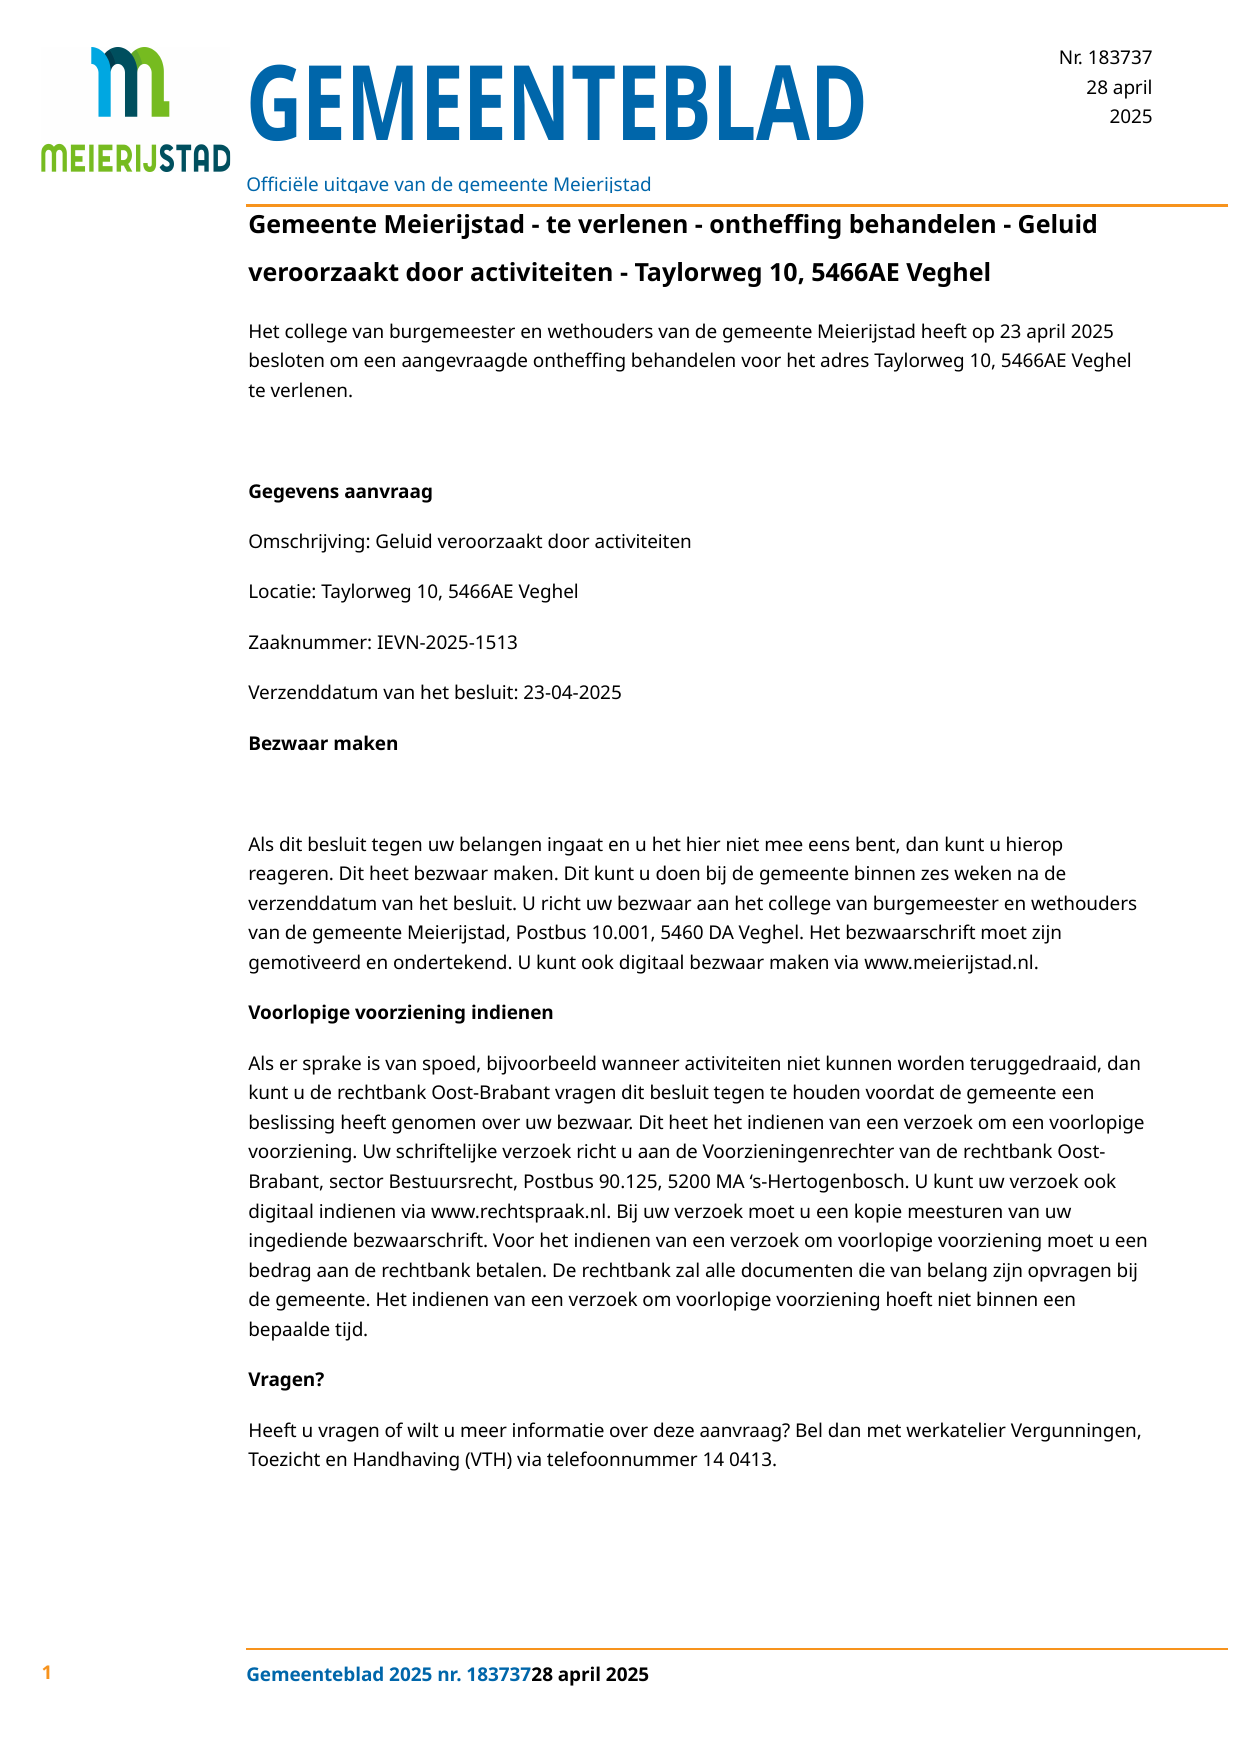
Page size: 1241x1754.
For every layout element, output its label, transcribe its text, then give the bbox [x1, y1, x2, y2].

text Als er sprake is van spoed, bijvoorbeeld wanneer activiteiten niet kunnen worden teruggedraaid, dan kunt u de rechtbank Oost-Brabant vragen dit besluit tegen te houden voordat de gemeente een beslissing heeft genomen over uw bezwaar. Dit heet het indienen van een verzoek om een voorlopige voorziening. Uw schriftelijke verzoek richt u aan de Voorzieningenrechter van de rechtbank Oost-Brabant, sector Bestuursrecht, Postbus 90.125, 5200 MA ‘s-Hertogenbosch. U kunt uw verzoek ook digitaal indienen via www.rechtspraak.nl. Bij uw verzoek moet u een kopie meesturen van uw ingediende bezwaarschrift. Voor het indienen van een verzoek om voorlopige voorziening moet u een bedrag aan de rechtbank betalen. De rechtbank zal alle documenten die van belang zijn opvragen bij de gemeente. Het indienen van een verzoek om voorlopige voorziening hoeft niet binnen een bepaalde tijd. [248, 1050, 1152, 1342]
text Verzenddatum van het besluit: 23-04-2025 [248, 679, 1152, 705]
text Als dit besluit tegen uw belangen ingaat en u het hier niet mee eens bent, dan kunt u hierop reageren. Dit heet bezwaar maken. Dit kunt u doen bij de gemeente binnen zes weken na de verzenddatum van het besluit. U richt uw bezwaar aan het college van burgemeester en wethouders van de gemeente Meierijstad, Postbus 10.001, 5460 DA Veghel. Het bezwaarschrift moet zijn gemotiveerd en ondertekend. U kunt ook digitaal bezwaar maken via www.meierijstad.nl. [248, 831, 1152, 975]
text Bezwaar maken [248, 730, 1152, 756]
picture [41, 47, 231, 172]
text Omschrijving: Geluid veroorzaakt door activiteiten [248, 528, 1152, 554]
text Heeft u vragen of wilt u meer informatie over deze aanvraag? Bel dan met werkatelier Vergunningen, Toezicht en Handhaving (VTH) via telefoonnummer 14 0413. [248, 1417, 1152, 1472]
text Gegevens aanvraag [248, 478, 1152, 504]
text Voorlopige voorziening indienen [248, 999, 1152, 1025]
text Het college van burgemeester en wethouders van de gemeente Meierijstad heeft op 23 april 2025 besloten om een aangevraagde ontheffing behandelen voor het adres Taylorweg 10, 5466AE Veghel te verlenen. [248, 318, 1152, 403]
text Zaaknummer: IEVN-2025-1513 [248, 629, 1152, 655]
text Locatie: Taylorweg 10, 5466AE Veghel [248, 579, 1152, 604]
text Gemeente Meierijstad - te verlenen - ontheffing behandelen - Geluid veroorzaakt door activiteiten - Taylorweg 10, 5466AE Veghel [248, 207, 1152, 288]
text Vragen? [248, 1367, 1152, 1392]
